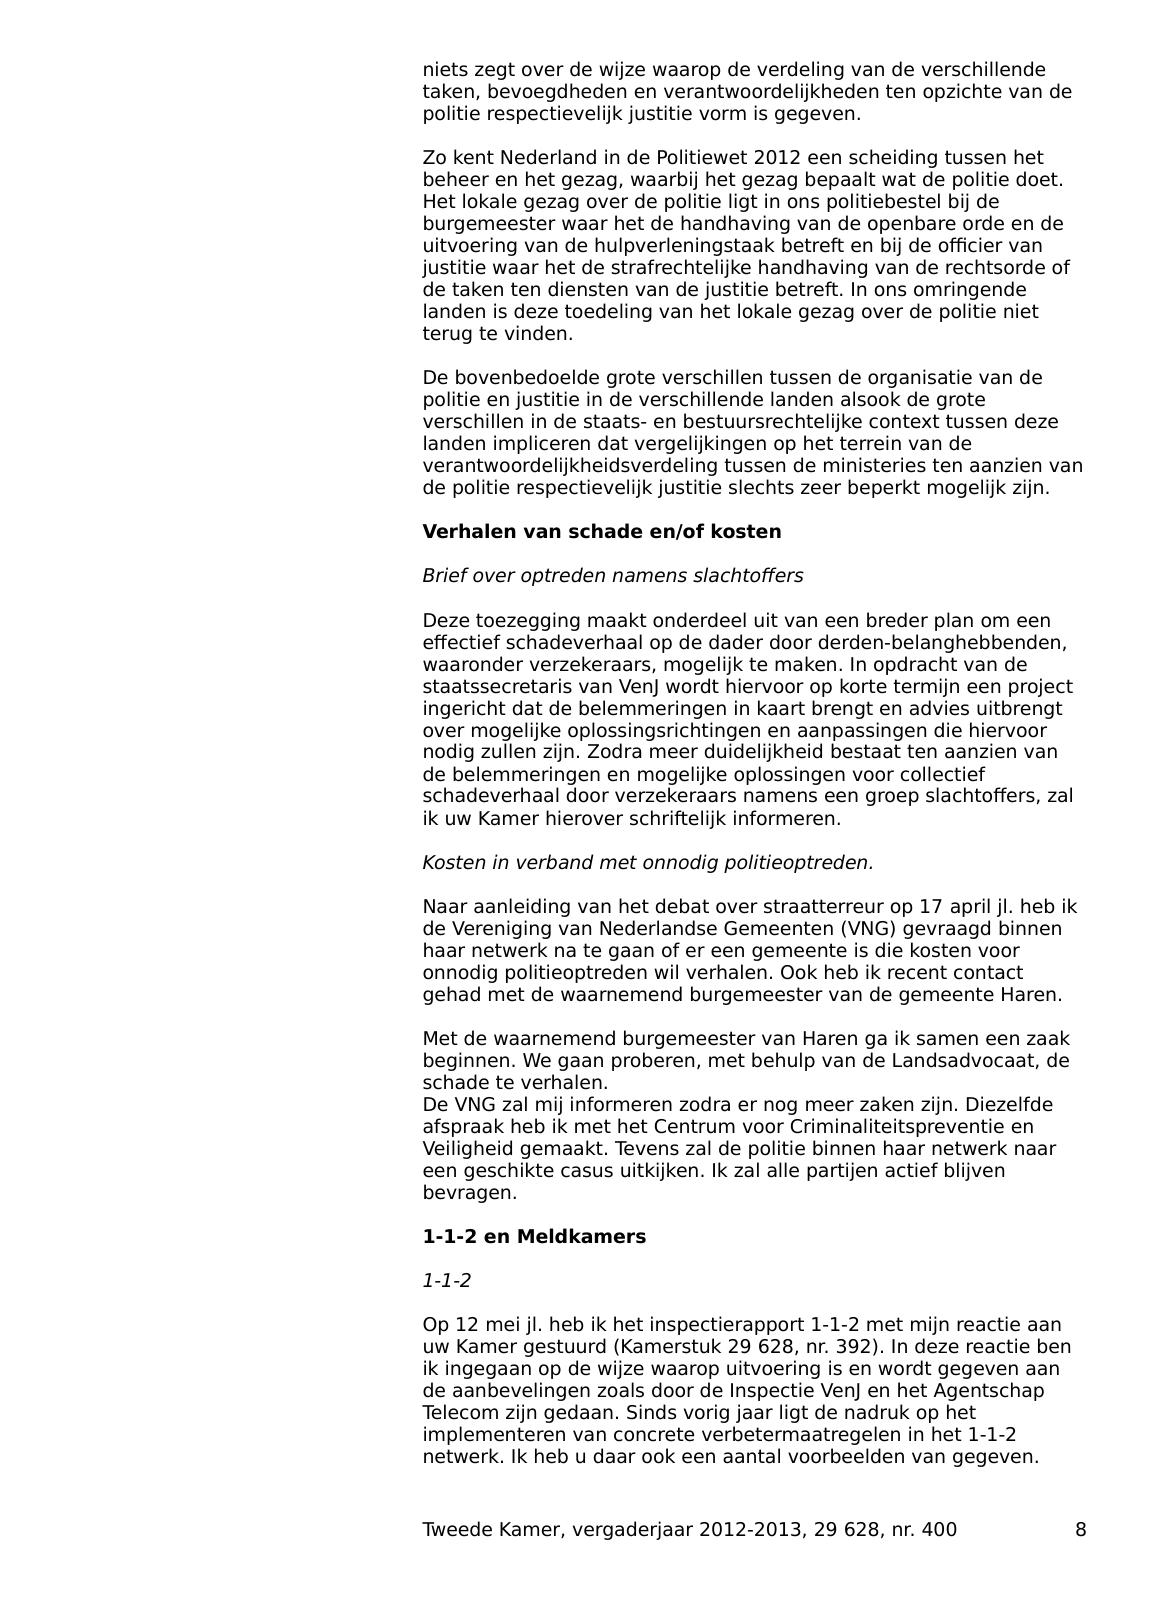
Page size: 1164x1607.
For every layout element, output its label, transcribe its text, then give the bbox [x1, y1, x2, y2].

subtitle Verhalen van schade en/of kosten [422, 521, 1087, 543]
subtitle 1-1-2 en Meldkamers [422, 1226, 1087, 1248]
text Zo kent Nederland in de Politiewet 2012 een scheiding tussen het beheer en het gezag, waarbij het gezag bepaalt wat de politie doet. Het lokale gezag over de politie ligt in ons politiebestel bij de burgemeester waar het de handhaving van de openbare orde en de uitvoering van de hulpverleningstaak betreft en bij de officier van justitie waar het de strafrechtelijke handhaving van de rechtsorde of de taken ten diensten van de justitie betreft. In ons omringende landen is deze toedeling van het lokale gezag over de politie niet terug te vinden. [422, 147, 1087, 345]
subtitle Brief over optreden namens slachtoffers [422, 565, 1087, 587]
text niets zegt over de wijze waarop de verdeling van de verschillende taken, bevoegdheden en verantwoordelijkheden ten opzichte van de politie respectievelijk justitie vorm is gegeven. [422, 59, 1087, 125]
text De bovenbedoelde grote verschillen tussen de organisatie van de politie en justitie in de verschillende landen alsook de grote verschillen in de staats- en bestuursrechtelijke context tussen deze landen impliceren dat vergelijkingen op het terrein van de verantwoordelijkheidsverdeling tussen de ministeries ten aanzien van de politie respectievelijk justitie slechts zeer beperkt mogelijk zijn. [422, 367, 1087, 499]
subtitle Kosten in verband met onnodig politieoptreden. [422, 852, 1087, 873]
text Deze toezegging maakt onderdeel uit van een breder plan om een effectief schadeverhaal op de dader door derden-belanghebbenden, waaronder verzekeraars, mogelijk te maken. In opdracht van de staatssecretaris van VenJ wordt hiervoor op korte termijn een project ingericht dat de belemmeringen in kaart brengt en advies uitbrengt over mogelijke oplossingsrichtingen en aanpassingen die hiervoor nodig zullen zijn. Zodra meer duidelijkheid bestaat ten aanzien van de belemmeringen en mogelijke oplossingen voor collectief schadeverhaal door verzekeraars namens een groep slachtoffers, zal ik uw Kamer hierover schriftelijk informeren. [422, 609, 1087, 829]
text Naar aanleiding van het debat over straatterreur op 17 april jl. heb ik de Vereniging van Nederlandse Gemeenten (VNG) gevraagd binnen haar netwerk na te gaan of er een gemeente is die kosten voor onnodig politieoptreden wil verhalen. Ook heb ik recent contact gehad met de waarnemend burgemeester van de gemeente Haren. [422, 896, 1087, 1006]
text De VNG zal mij informeren zodra er nog meer zaken zijn. Diezelfde afspraak heb ik met het Centrum voor Criminaliteitspreventie en Veiligheid gemaakt. Tevens zal de politie binnen haar netwerk naar een geschikte casus uitkijken. Ik zal alle partijen actief blijven bevragen. [422, 1094, 1087, 1204]
subtitle 1-1-2 [422, 1270, 1087, 1292]
text Met de waarnemend burgemeester van Haren ga ik samen een zaak beginnen. We gaan proberen, met behulp van de Landsadvocaat, de schade te verhalen. [422, 1028, 1087, 1094]
text Op 12 mei jl. heb ik het inspectierapport 1-1-2 met mijn reactie aan uw Kamer gestuurd (Kamerstuk 29 628, nr. 392). In deze reactie ben ik ingegaan op de wijze waarop uitvoering is en wordt gegeven aan de aanbevelingen zoals door de Inspectie VenJ en het Agentschap Telecom zijn gedaan. Sinds vorig jaar ligt de nadruk op het implementeren van concrete verbetermaatregelen in het 1-1-2 netwerk. Ik heb u daar ook een aantal voorbeelden van gegeven. [422, 1314, 1087, 1468]
